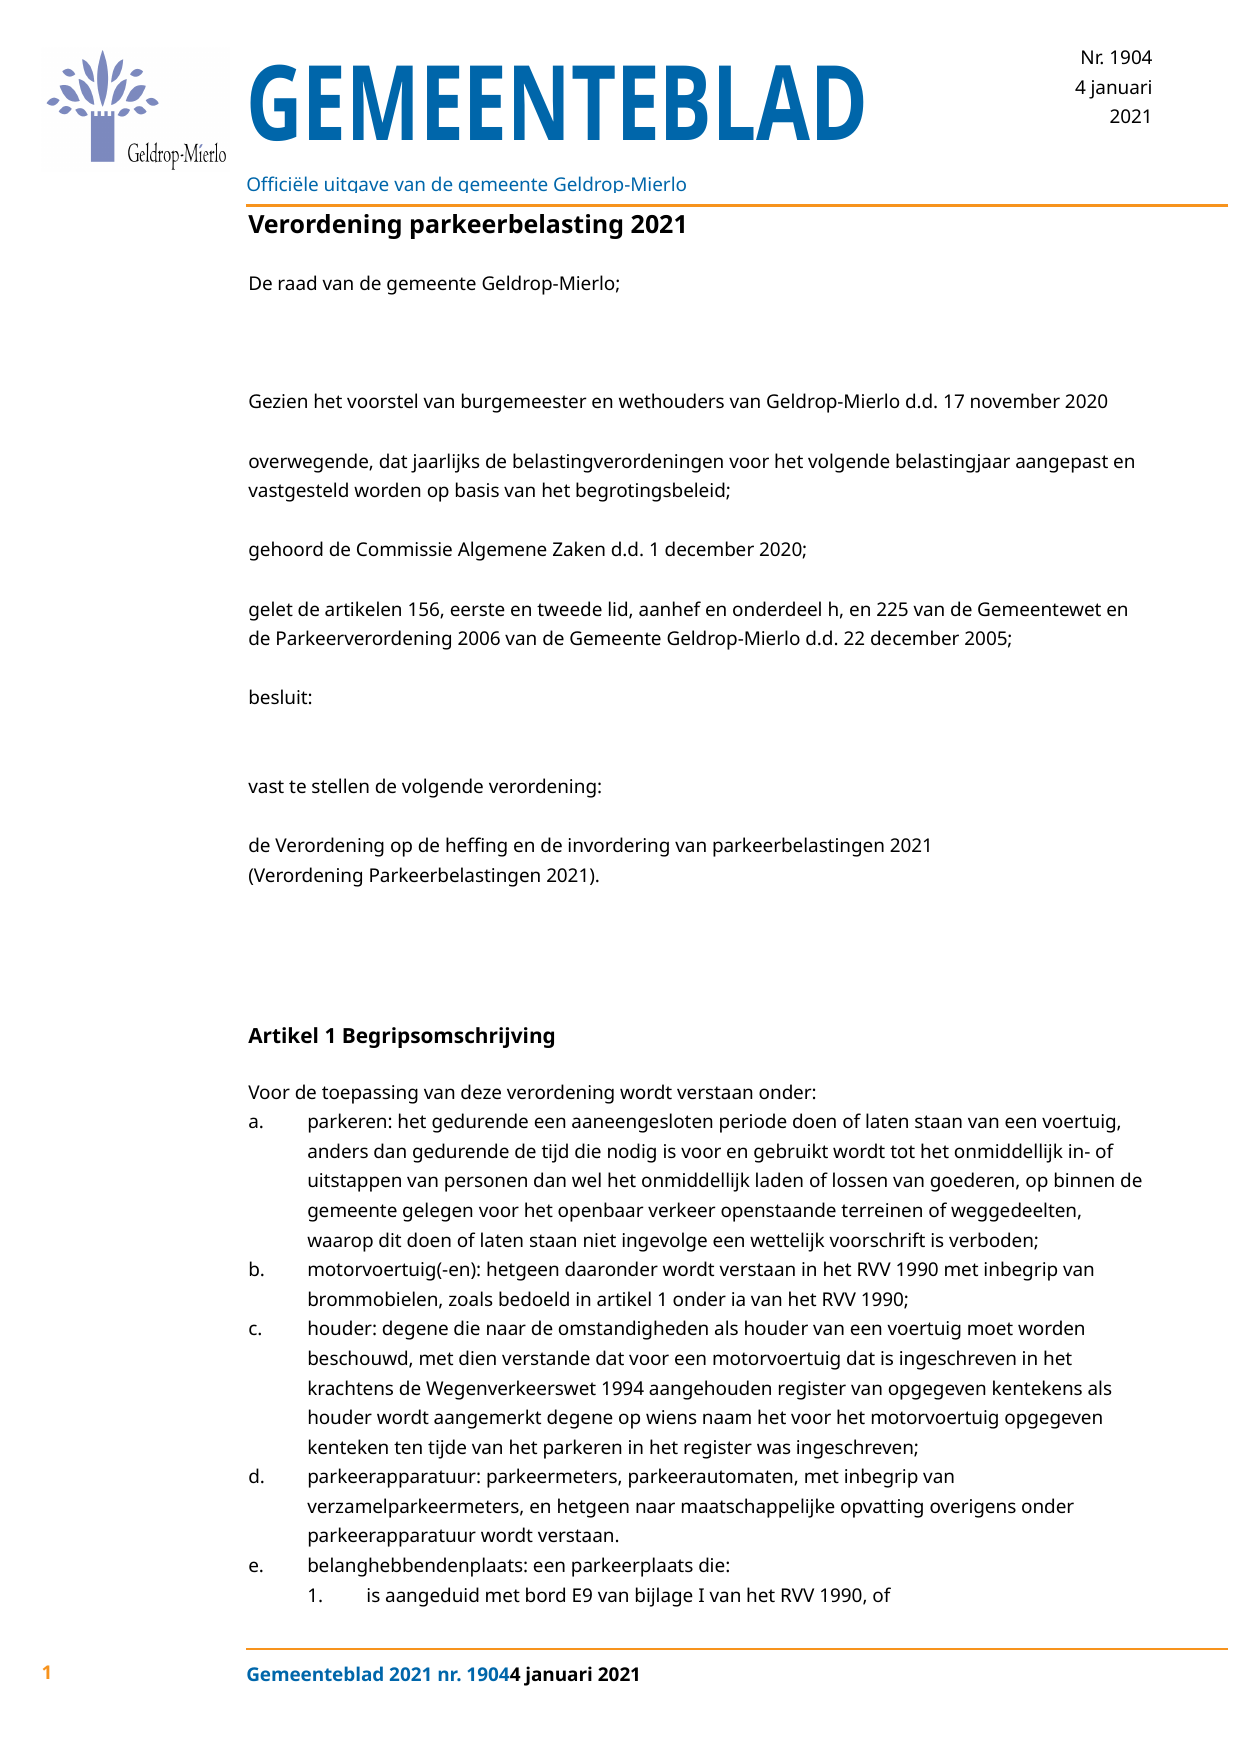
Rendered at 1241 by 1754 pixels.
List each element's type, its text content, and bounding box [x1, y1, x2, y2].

list motorvoertuig(-en): hetgeen daaronder wordt verstaan in het RVV 1990 met inbegrip van brommobielen, zoals bedoeld in artikel 1 onder ia van het RVV 1990; [248, 1256, 1152, 1312]
list parkeerapparatuur: parkeermeters, parkeerautomaten, met inbegrip van verzamelparkeermeters, en hetgeen naar maatschappelijke opvatting overigens onder parkeerapparatuur wordt verstaan. [248, 1463, 1152, 1548]
text gelet de artikelen 156, eerste en tweede lid, aanhef en onderdeel h, en 225 van de Gemeentewet en de Parkeerverordening 2006 van de Gemeente Geldrop-Mierlo d.d. 22 december 2005; [248, 596, 1152, 651]
text overwegende, dat jaarlijks de belastingverordeningen voor het volgende belastingjaar aangepast en vastgesteld worden op basis van het begrotingsbeleid; [248, 448, 1152, 503]
text (Verordening Parkeerbelastingen 2021). [248, 862, 1152, 888]
list belanghebbendenplaats: een parkeerplaats die: [248, 1552, 1152, 1578]
picture [41, 47, 231, 172]
text Verordening parkeerbelasting 2021 [248, 207, 1152, 241]
list is aangeduid met bord E9 van bijlage I van het RVV 1990, of [307, 1582, 1152, 1607]
text De raad van de gemeente Geldrop-Mierlo; [248, 270, 1152, 296]
list parkeren: het gedurende een aaneengesloten periode doen of laten staan van een voertuig, anders dan gedurende de tijd die nodig is voor en gebruikt wordt tot het onmiddellijk in- of uitstappen van personen dan wel het onmiddellijk laden of lossen van goederen, op binnen de gemeente gelegen voor het openbaar verkeer openstaande terreinen of weggedeelten, waarop dit doen of laten staan niet ingevolge een wettelijk voorschrift is verboden; [248, 1108, 1152, 1252]
text de Verordening op de heffing en de invordering van parkeerbelastingen 2021 [248, 832, 1152, 858]
text Gezien het voorstel van burgemeester en wethouders van Geldrop-Mierlo d.d. 17 november 2020 [248, 389, 1152, 414]
text besluit: [248, 684, 1152, 710]
text gehoord de Commissie Algemene Zaken d.d. 1 december 2020; [248, 537, 1152, 562]
text vast te stellen de volgende verordening: [248, 773, 1152, 799]
list houder: degene die naar de omstandigheden als houder van een voertuig moet worden beschouwd, met dien verstande dat voor een motorvoertuig dat is ingeschreven in het krachtens de Wegenverkeerswet 1994 aangehouden register van opgegeven kentekens als houder wordt aangemerkt degene op wiens naam het voor het motorvoertuig opgegeven kenteken ten tijde van het parkeren in het register was ingeschreven; [248, 1316, 1152, 1459]
text Artikel 1 Begripsomschrijving [248, 1021, 1152, 1049]
text Voor de toepassing van deze verordening wordt verstaan onder: [248, 1079, 1152, 1104]
